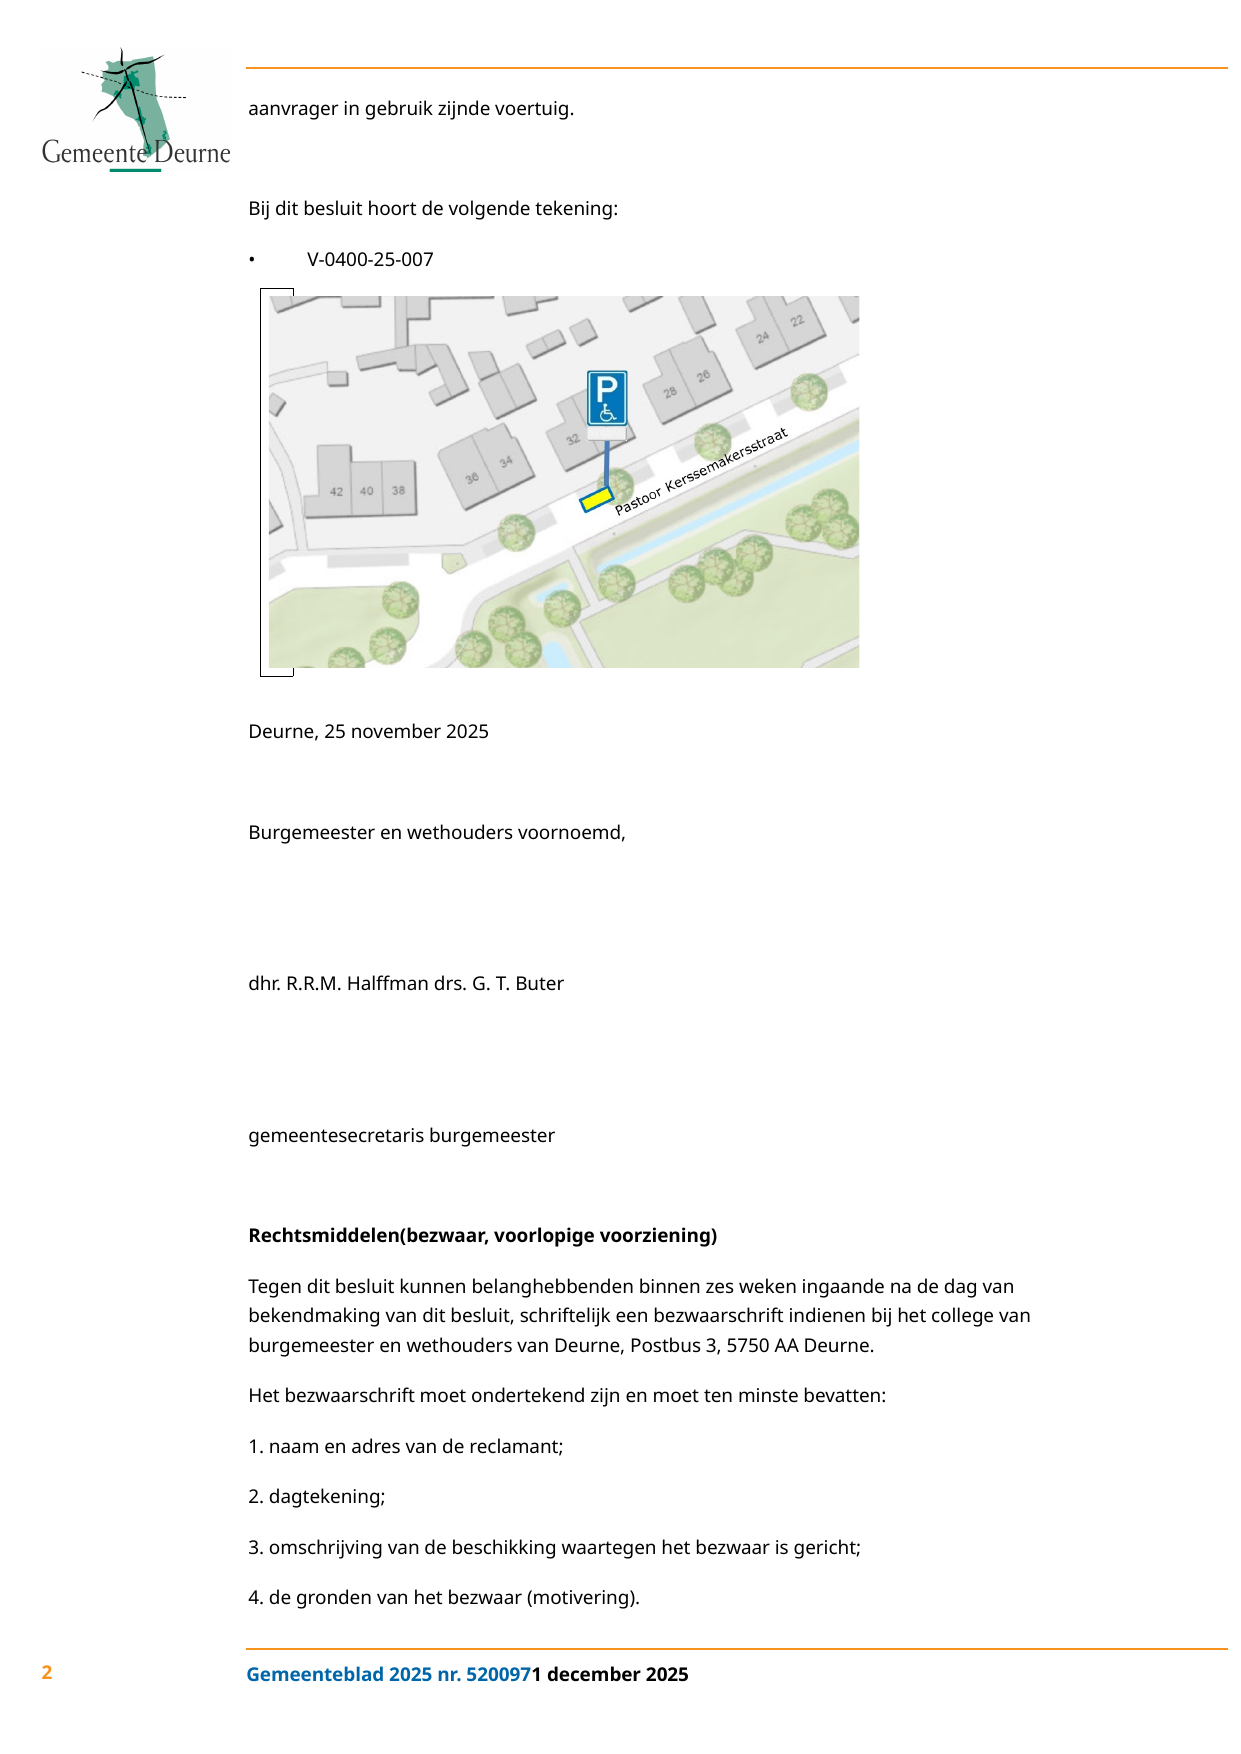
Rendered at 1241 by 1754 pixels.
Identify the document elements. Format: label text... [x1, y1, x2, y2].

text dhr. R.R.M. Halffman drs. G. T. Buter [248, 971, 1152, 996]
picture [41, 47, 231, 172]
text 4. de gronden van het bezwaar (motivering). [248, 1584, 1152, 1610]
text Tegen dit besluit kunnen belanghebbenden binnen zes weken ingaande na de dag van bekendmaking van dit besluit, schriftelijk een bezwaarschrift indienen bij het college van burgemeester en wethouders van Deurne, Postbus 3, 5750 AA Deurne. [248, 1273, 1152, 1358]
text Bij dit besluit hoort de volgende tekening: [248, 196, 1152, 221]
text Het bezwaarschrift moet ondertekend zijn en moet ten minste bevatten: [248, 1383, 1152, 1408]
text gemeentesecretaris burgemeester [248, 1122, 1152, 1147]
text 2. dagtekening; [248, 1483, 1152, 1509]
picture [268, 296, 860, 668]
text Rechtsmiddelen(bezwaar, voorlopige voorziening) [248, 1223, 1152, 1248]
text 1. naam en adres van de reclamant; [248, 1433, 1152, 1459]
text 3. omschrijving van de beschikking waartegen het bezwaar is gericht; [248, 1534, 1152, 1559]
text aanvrager in gebruik zijnde voertuig. [248, 95, 1152, 121]
list V-0400-25-007 [248, 246, 1152, 272]
text Deurne, 25 november 2025 [248, 718, 1152, 744]
text Burgemeester en wethouders voornoemd, [248, 819, 1152, 845]
